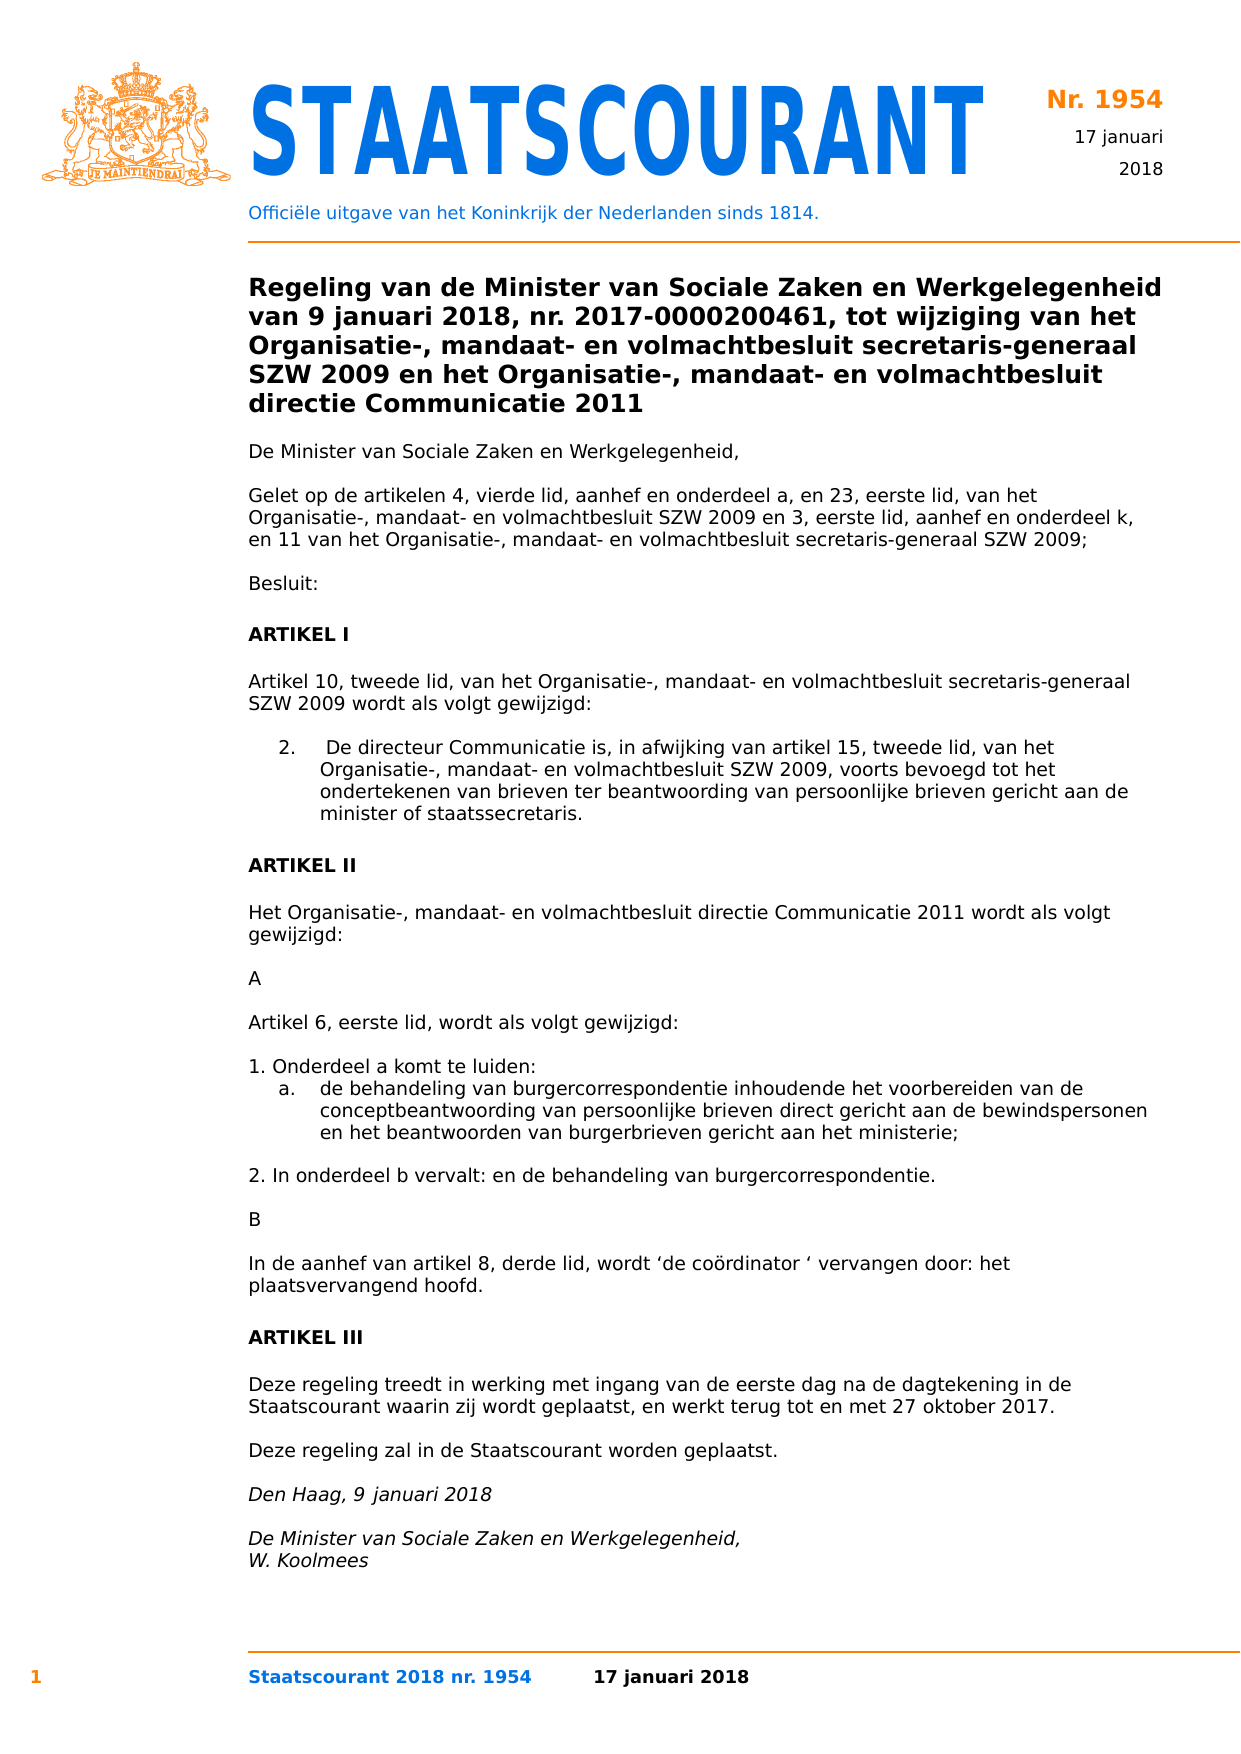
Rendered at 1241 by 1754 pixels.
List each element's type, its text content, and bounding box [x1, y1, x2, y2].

table_header Nr. 1954 [998, 62, 1240, 121]
text 1. Onderdeel a komt te luiden: [248, 1056, 1163, 1078]
text 2. In onderdeel b vervalt: en de behandeling van burgercorrespondentie. [248, 1165, 1163, 1187]
text a. de behandeling van burgercorrespondentie inhoudende het voorbereiden van de conceptbeantwoording van persoonlijke brieven direct gericht aan de bewindspersonen en het beantwoorden van burgerbrieven gericht aan het ministerie; [278, 1078, 1163, 1143]
table_cell 2018 [998, 153, 1240, 203]
text A [248, 968, 1163, 990]
subtitle ARTIKEL II [248, 855, 1163, 877]
text Artikel 6, eerste lid, wordt als volgt gewijzigd: [248, 1012, 1163, 1034]
text De Minister van Sociale Zaken en Werkgelegenheid, W. Koolmees [248, 1528, 1163, 1572]
table_header [25, 62, 248, 241]
text Deze regeling treedt in werking met ingang van de eerste dag na de dagtekening in de Staatscourant waarin zij wordt geplaatst, en werkt terug tot en met 27 oktober 2017. [248, 1374, 1163, 1418]
subtitle ARTIKEL III [248, 1327, 1163, 1349]
text In de aanhef van artikel 8, derde lid, wordt ‘de coördinator ‘ vervangen door: het plaatsvervangend hoofd. [248, 1253, 1163, 1297]
text Het Organisatie-, mandaat- en volmachtbesluit directie Communicatie 2011 wordt als volgt gewijzigd: [248, 902, 1163, 946]
subtitle Regeling van de Minister van Sociale Zaken en Werkgelegenheid van 9 januari 2018, nr. 2017-0000200461, tot wijziging van het Organisatie-, mandaat- en volmachtbesluit secretaris-generaal SZW 2009 en het Organisatie-, mandaat- en volmachtbesluit directie Communicatie 2011 [248, 273, 1163, 419]
table_cell Officiële uitgave van het Koninkrijk der Nederlanden sinds 1814. [248, 203, 1240, 241]
text Gelet op de artikelen 4, vierde lid, aanhef en onderdeel a, en 23, eerste lid, van het Organisatie-, mandaat- en volmachtbesluit SZW 2009 en 3, eerste lid, aanhef en onderdeel k, en 11 van het Organisatie-, mandaat- en volmachtbesluit secretaris-generaal SZW 2009; [248, 484, 1163, 551]
text Besluit: [248, 572, 1163, 594]
text De Minister van Sociale Zaken en Werkgelegenheid, [248, 441, 1163, 463]
table_cell 17 januari [998, 121, 1240, 153]
subtitle ARTIKEL I [248, 624, 1163, 646]
text Deze regeling zal in de Staatscourant worden geplaatst. [248, 1440, 1163, 1462]
picture [41, 62, 231, 186]
text Den Haag, 9 januari 2018 [248, 1484, 1163, 1506]
text 2. De directeur Communicatie is, in afwijking van artikel 15, tweede lid, van het Organisatie-, mandaat- en volmachtbesluit SZW 2009, voorts bevoegd tot het ondertekenen van brieven ter beantwoording van persoonlijke brieven gericht aan de minister of staatssecretaris. [278, 737, 1163, 825]
table_header STAATSCOURANT [248, 62, 998, 203]
text Artikel 10, tweede lid, van het Organisatie-, mandaat- en volmachtbesluit secretaris-generaal SZW 2009 wordt als volgt gewijzigd: [248, 671, 1163, 715]
text B [248, 1209, 1163, 1231]
